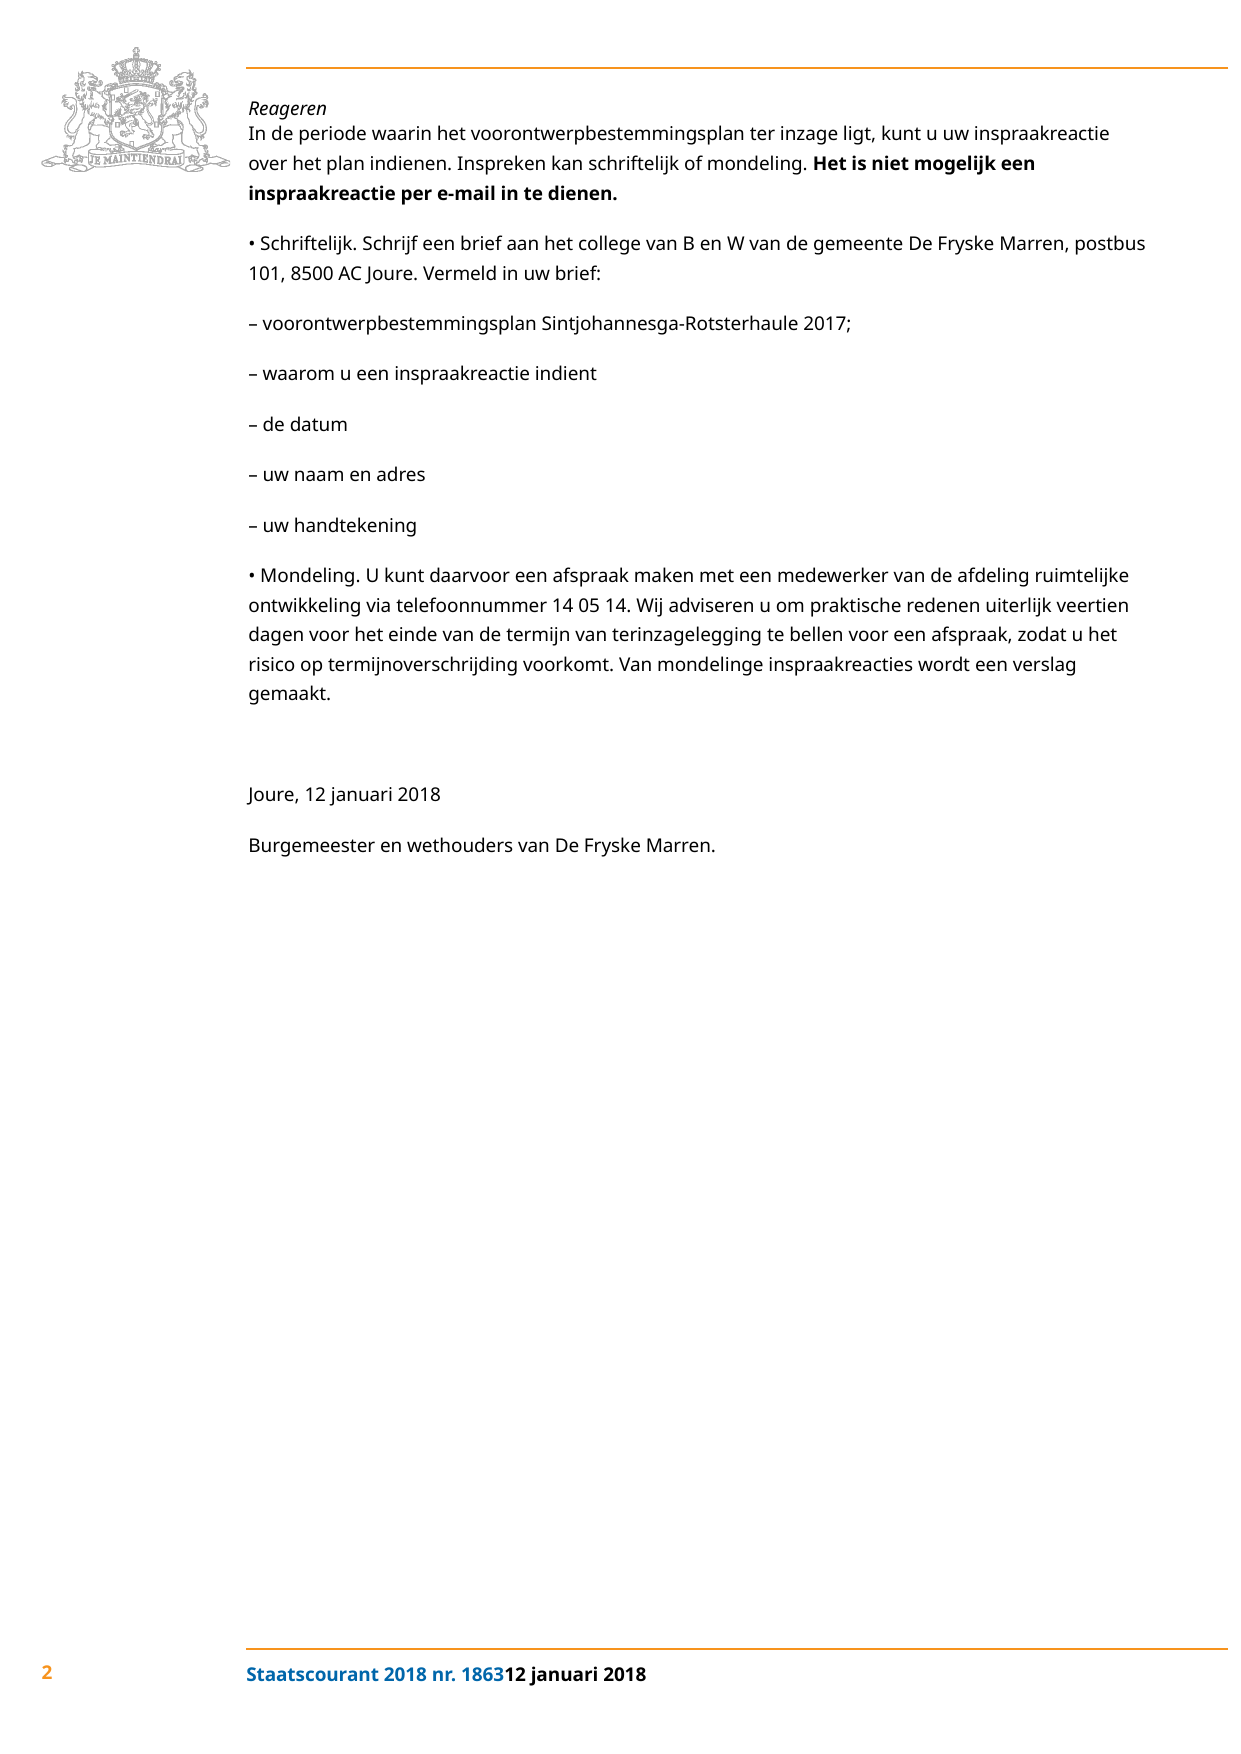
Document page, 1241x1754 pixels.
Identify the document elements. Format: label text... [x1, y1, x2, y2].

text – waarom u een inspraakreactie indient [248, 361, 1152, 386]
text • Schriftelijk. Schrijf een brief aan het college van B en W van de gemeente De Fryske Marren, postbus 101, 8500 AC Joure. Vermeld in uw brief: [248, 230, 1152, 285]
text – uw naam en adres [248, 461, 1152, 487]
text Burgemeester en wethouders van De Fryske Marren. [248, 832, 1152, 857]
text • Mondeling. U kunt daarvoor een afspraak maken met een medewerker van de afdeling ruimtelijke ontwikkeling via telefoonnummer 14 05 14. Wij adviseren u om praktische redenen uiterlijk veertien dagen voor het einde van de termijn van terinzagelegging te bellen voor een afspraak, zodat u het risico op termijnoverschrijding voorkomt. Van mondelinge inspraakreacties wordt een verslag gemaakt. [248, 562, 1152, 706]
text Reageren [248, 95, 1152, 121]
text – uw handtekening [248, 512, 1152, 537]
picture [41, 47, 231, 172]
text – voorontwerpbestemmingsplan Sintjohannesga-Rotsterhaule 2017; [248, 310, 1152, 336]
text In de periode waarin het voorontwerpbestemmingsplan ter inzage ligt, kunt u uw inspraakreactie over het plan indienen. Inspreken kan schriftelijk of mondeling. Het is niet mogelijk een inspraakreactie per e-mail in te dienen. [248, 121, 1152, 205]
text – de datum [248, 411, 1152, 437]
text Joure, 12 januari 2018 [248, 781, 1152, 807]
